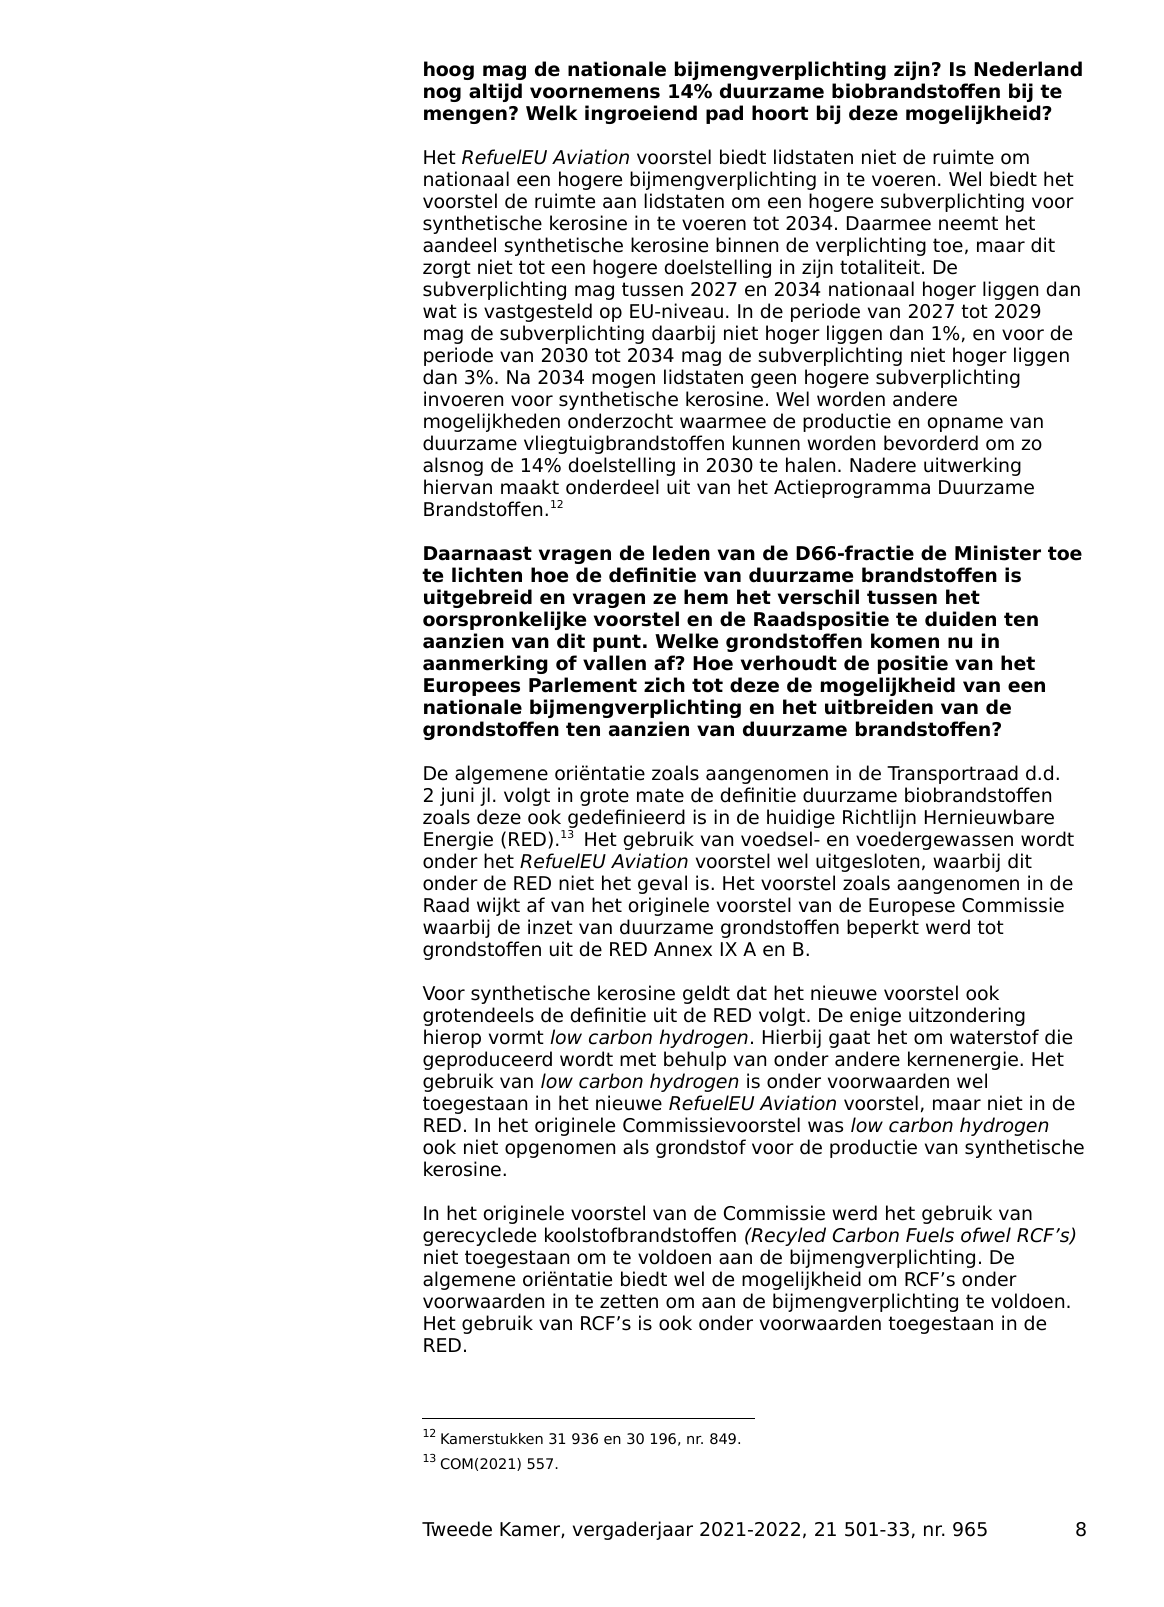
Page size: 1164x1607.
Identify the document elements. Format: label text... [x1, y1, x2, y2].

text De algemene oriëntatie zoals aangenomen in de Transportraad d.d. 2 juni jl. volgt in grote mate de definitie duurzame biobrandstoffen zoals deze ook gedefinieerd is in de huidige Richtlijn Hernieuwbare Energie (RED). Het gebruik van voedsel- en voedergewassen wordt onder het RefuelEU Aviation voorstel wel uitgesloten, waarbij dit onder de RED niet het geval is. Het voorstel zoals aangenomen in de Raad wijkt af van het originele voorstel van de Europese Commissie waarbij de inzet van duurzame grondstoffen beperkt werd tot grondstoffen uit de RED Annex IX A en B. [422, 763, 1087, 961]
text Kamerstukken 31 936 en 30 196, nr. 849. [422, 1427, 1087, 1449]
text Het RefuelEU Aviation voorstel biedt lidstaten niet de ruimte om nationaal een hogere bijmengverplichting in te voeren. Wel biedt het voorstel de ruimte aan lidstaten om een hogere subverplichting voor synthetische kerosine in te voeren tot 2034. Daarmee neemt het aandeel synthetische kerosine binnen de verplichting toe, maar dit zorgt niet tot een hogere doelstelling in zijn totaliteit. De subverplichting mag tussen 2027 en 2034 nationaal hoger liggen dan wat is vastgesteld op EU-niveau. In de periode van 2027 tot 2029 mag de subverplichting daarbij niet hoger liggen dan 1%, en voor de periode van 2030 tot 2034 mag de subverplichting niet hoger liggen dan 3%. Na 2034 mogen lidstaten geen hogere subverplichting invoeren voor synthetische kerosine. Wel worden andere mogelijkheden onderzocht waarmee de productie en opname van duurzame vliegtuigbrandstoffen kunnen worden bevorderd om zo alsnog de 14% doelstelling in 2030 te halen. Nadere uitwerking hiervan maakt onderdeel uit van het Actieprogramma Duurzame Brandstoffen. [422, 147, 1087, 521]
text hoog mag de nationale bijmengverplichting zijn? Is Nederland nog altijd voornemens 14% duurzame biobrandstoffen bij te mengen? Welk ingroeiend pad hoort bij deze mogelijkheid? [422, 59, 1087, 125]
text In het originele voorstel van de Commissie werd het gebruik van gerecyclede koolstofbrandstoffen (Recyled Carbon Fuels ofwel RCF’s) niet toegestaan om te voldoen aan de bijmengverplichting. De algemene oriëntatie biedt wel de mogelijkheid om RCF’s onder voorwaarden in te zetten om aan de bijmengverplichting te voldoen. Het gebruik van RCF’s is ook onder voorwaarden toegestaan in de RED. [422, 1203, 1087, 1357]
text Daarnaast vragen de leden van de D66-fractie de Minister toe te lichten hoe de definitie van duurzame brandstoffen is uitgebreid en vragen ze hem het verschil tussen het oorspronkelijke voorstel en de Raadspositie te duiden ten aanzien van dit punt. Welke grondstoffen komen nu in aanmerking of vallen af? Hoe verhoudt de positie van het Europees Parlement zich tot deze de mogelijkheid van een nationale bijmengverplichting en het uitbreiden van de grondstoffen ten aanzien van duurzame brandstoffen? [422, 543, 1087, 741]
text COM(2021) 557. [422, 1452, 1087, 1474]
text Voor synthetische kerosine geldt dat het nieuwe voorstel ook grotendeels de definitie uit de RED volgt. De enige uitzondering hierop vormt low carbon hydrogen. Hierbij gaat het om waterstof die geproduceerd wordt met behulp van onder andere kernenergie. Het gebruik van low carbon hydrogen is onder voorwaarden wel toegestaan in het nieuwe RefuelEU Aviation voorstel, maar niet in de RED. In het originele Commissievoorstel was low carbon hydrogen ook niet opgenomen als grondstof voor de productie van synthetische kerosine. [422, 983, 1087, 1181]
